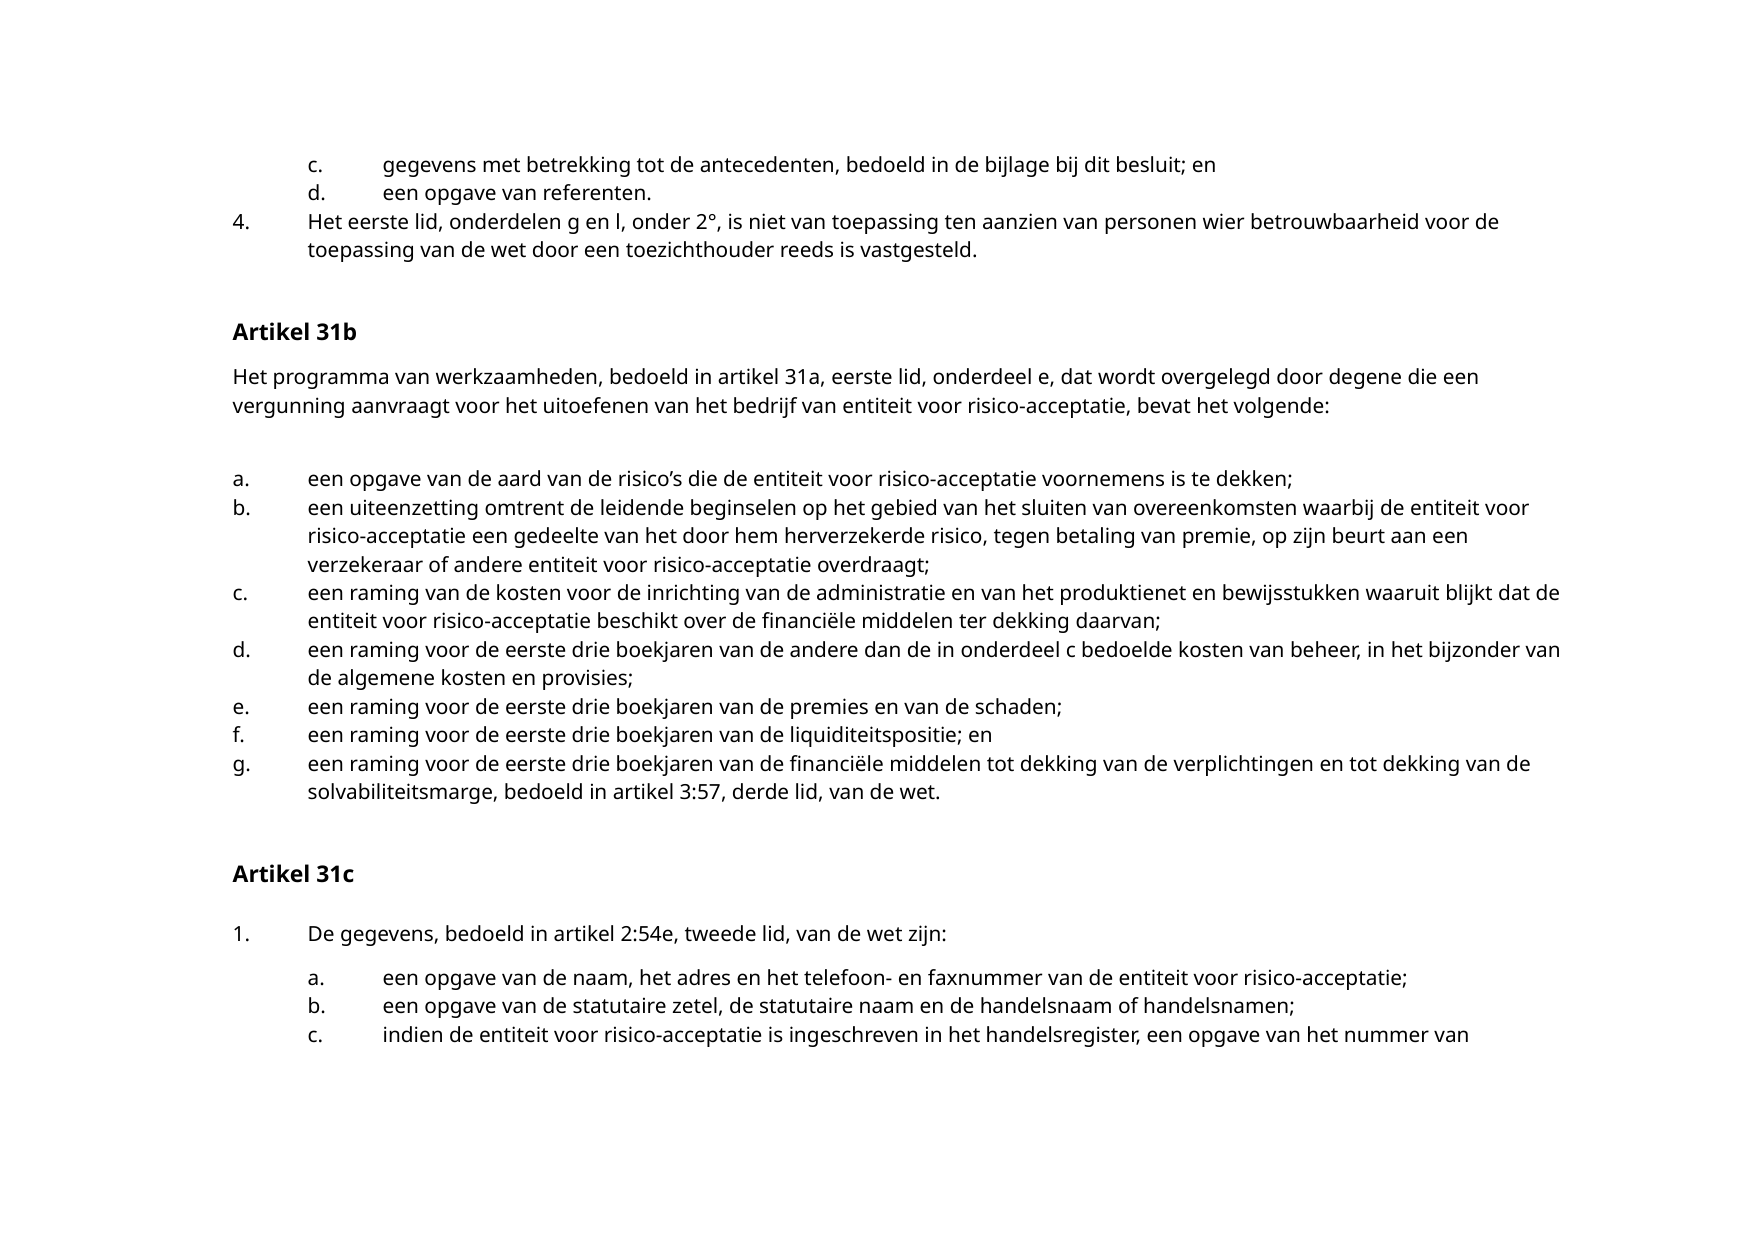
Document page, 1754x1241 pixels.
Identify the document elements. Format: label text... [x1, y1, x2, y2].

list een opgave van referenten. [307, 178, 1566, 207]
list een raming voor de eerste drie boekjaren van de financiële middelen tot dekking van de verplichtingen en tot dekking van de solvabiliteitsmarge, bedoeld in artikel 3:57, derde lid, van de wet. [232, 749, 1566, 806]
list een opgave van de aard van de risico’s die de entiteit voor risico-acceptatie voornemens is te dekken; [232, 464, 1566, 493]
list gegevens met betrekking tot de antecedenten, bedoeld in de bijlage bij dit besluit; en [307, 150, 1566, 178]
list De gegevens, bedoeld in artikel 2:54e, tweede lid, van de wet zijn: [232, 919, 1566, 948]
subtitle Artikel 31c [232, 858, 1566, 889]
list een raming voor de eerste drie boekjaren van de liquiditeitspositie; en [232, 720, 1566, 749]
subtitle Artikel 31b [232, 316, 1566, 347]
list indien de entiteit voor risico-acceptatie is ingeschreven in het handelsregister, een opgave van het nummer van [307, 1020, 1566, 1048]
list een uiteenzetting omtrent de leidende beginselen op het gebied van het sluiten van overeenkomsten waarbij de entiteit voor risico-acceptatie een gedeelte van het door hem herverzekerde risico, tegen betaling van premie, op zijn beurt aan een verzekeraar of andere entiteit voor risico-acceptatie overdraagt; [232, 493, 1566, 578]
list een raming voor de eerste drie boekjaren van de andere dan de in onderdeel c bedoelde kosten van beheer, in het bijzonder van de algemene kosten en provisies; [232, 635, 1566, 692]
list Het eerste lid, onderdelen g en l, onder 2°, is niet van toepassing ten aanzien van personen wier betrouwbaarheid voor de toepassing van de wet door een toezichthouder reeds is vastgesteld. [232, 207, 1566, 264]
list een opgave van de naam, het adres en het telefoon- en faxnummer van de entiteit voor risico-acceptatie; [307, 963, 1566, 991]
list een opgave van de statutaire zetel, de statutaire naam en de handelsnaam of handelsnamen; [307, 991, 1566, 1020]
list een raming van de kosten voor de inrichting van de administratie en van het produktienet en bewijsstukken waaruit blijkt dat de entiteit voor risico-acceptatie beschikt over de financiële middelen ter dekking daarvan; [232, 578, 1566, 635]
text Het programma van werkzaamheden, bedoeld in artikel 31a, eerste lid, onderdeel e, dat wordt overgelegd door degene die een vergunning aanvraagt voor het uitoefenen van het bedrijf van entiteit voor risico-acceptatie, bevat het volgende: [232, 362, 1566, 419]
list een raming voor de eerste drie boekjaren van de premies en van de schaden; [232, 692, 1566, 720]
